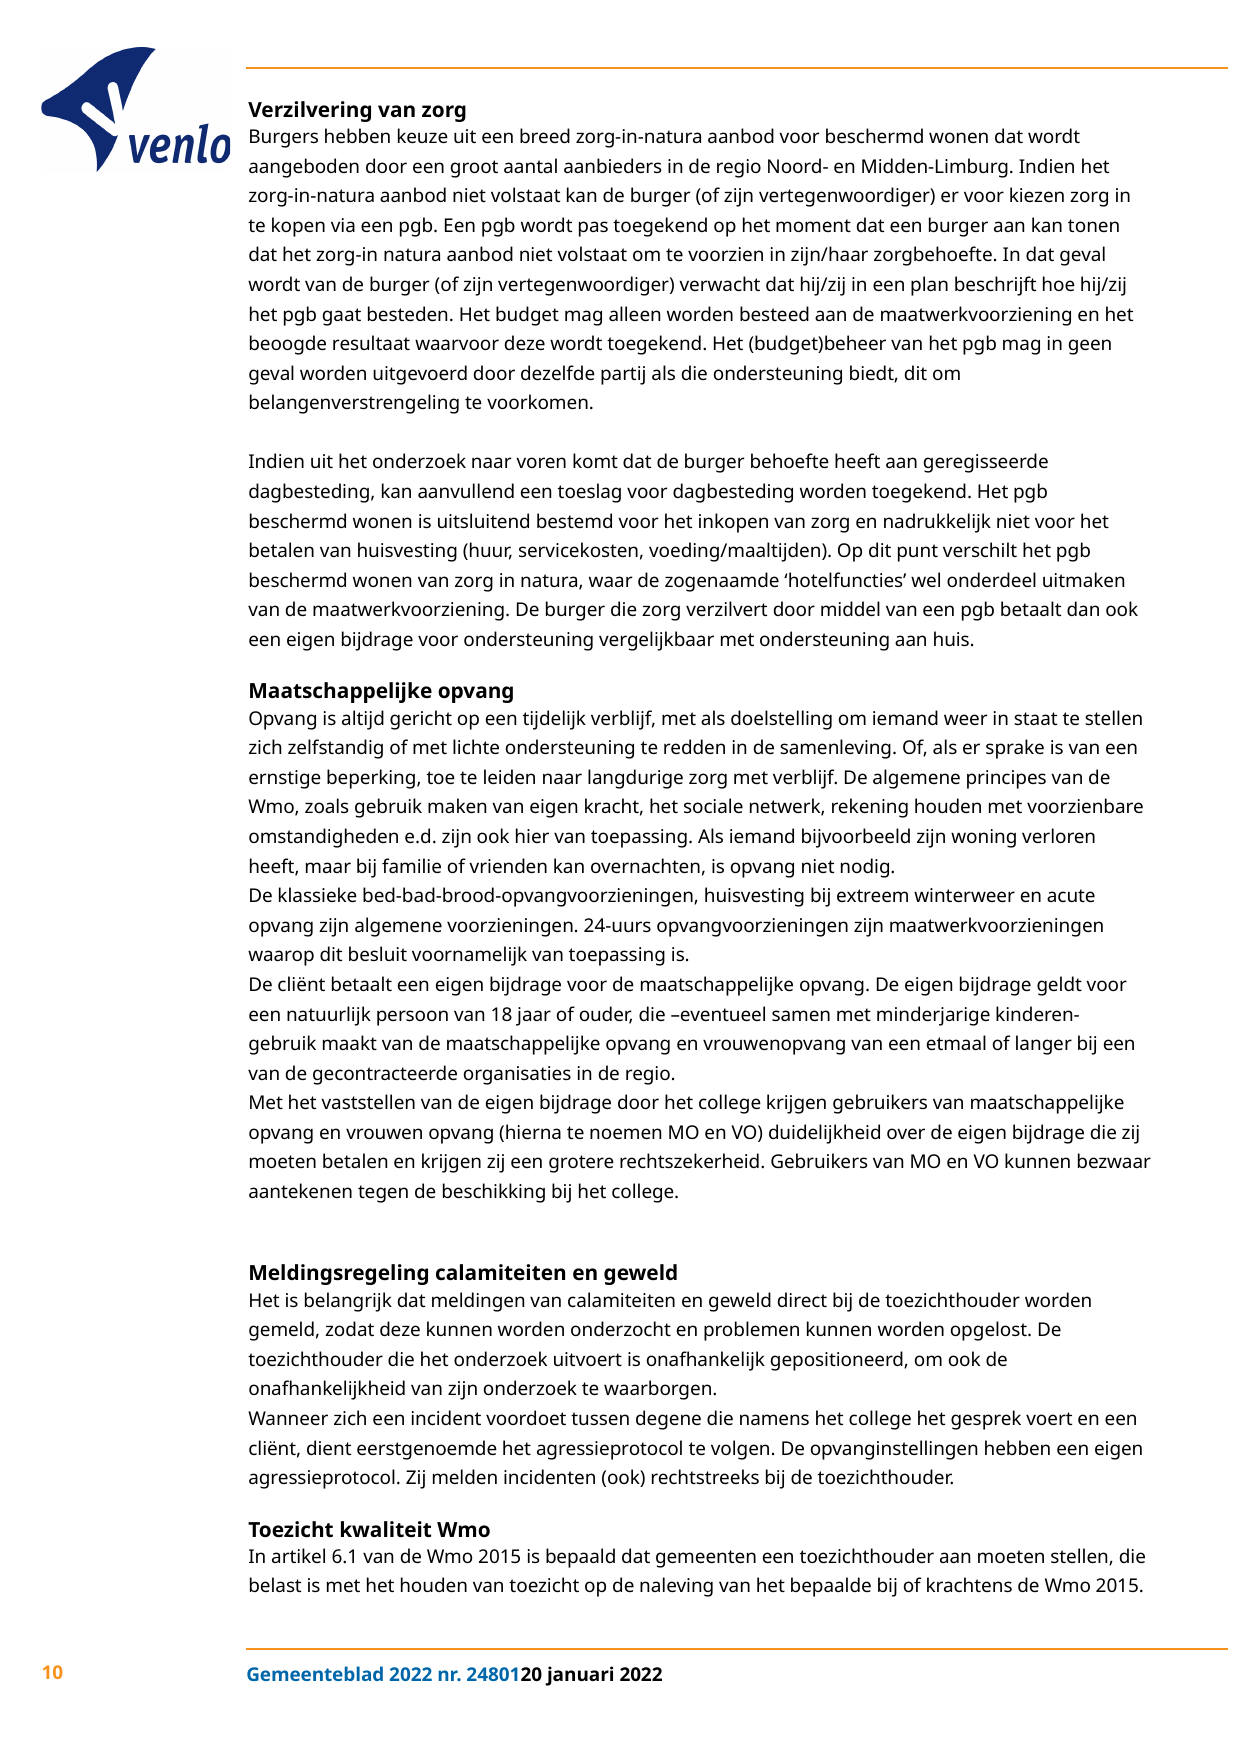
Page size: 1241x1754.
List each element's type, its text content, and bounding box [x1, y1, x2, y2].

text In artikel 6.1 van de Wmo 2015 is bepaald dat gemeenten een toezichthouder aan moeten stellen, die belast is met het houden van toezicht op de naleving van het bepaalde bij of krachtens de Wmo 2015. [248, 1543, 1152, 1598]
text Met het vaststellen van de eigen bijdrage door het college krijgen gebruikers van maatschappelijke opvang en vrouwen opvang (hierna te noemen MO en VO) duidelijkheid over de eigen bijdrage die zij moeten betalen en krijgen zij een grotere rechtszekerheid. Gebruikers van MO en VO kunnen bezwaar aantekenen tegen de beschikking bij het college. [248, 1089, 1152, 1204]
text Wanneer zich een incident voordoet tussen degene die namens het college het gesprek voert en een cliënt, dient eerstgenoemde het agressieprotocol te volgen. De opvanginstellingen hebben een eigen agressieprotocol. Zij melden incidenten (ook) rechtstreeks bij de toezichthouder. [248, 1405, 1152, 1490]
text Verzilvering van zorg [248, 95, 1152, 123]
text Meldingsregeling calamiteiten en geweld [248, 1258, 1152, 1287]
picture [41, 47, 231, 172]
text De cliënt betaalt een eigen bijdrage voor de maatschappelijke opvang. De eigen bijdrage geldt voor een natuurlijk persoon van 18 jaar of ouder, die –eventueel samen met minderjarige kinderen- gebruik maakt van de maatschappelijke opvang en vrouwenopvang van een etmaal of langer bij een van de gecontracteerde organisaties in de regio. [248, 971, 1152, 1086]
text Indien uit het onderzoek naar voren komt dat de burger behoefte heeft aan geregisseerde dagbesteding, kan aanvullend een toeslag voor dagbesteding worden toegekend. Het pgb beschermd wonen is uitsluitend bestemd voor het inkopen van zorg en nadrukkelijk niet voor het betalen van huisvesting (huur, servicekosten, voeding/maaltijden). Op dit punt verschilt het pgb beschermd wonen van zorg in natura, waar de zogenaamde ‘hotelfuncties’ wel onderdeel uitmaken van de maatwerkvoorziening. De burger die zorg verzilvert door middel van een pgb betaalt dan ook een eigen bijdrage voor ondersteuning vergelijkbaar met ondersteuning aan huis. [248, 449, 1152, 652]
text De klassieke bed-bad-brood-opvangvoorzieningen, huisvesting bij extreem winterweer en acute opvang zijn algemene voorzieningen. 24-uurs opvangvoorzieningen zijn maatwerkvoorzieningen waarop dit besluit voornamelijk van toepassing is. [248, 882, 1152, 967]
text Toezicht kwaliteit Wmo [248, 1515, 1152, 1543]
text Het is belangrijk dat meldingen van calamiteiten en geweld direct bij de toezichthouder worden gemeld, zodat deze kunnen worden onderzocht en problemen kunnen worden opgelost. De toezichthouder die het onderzoek uitvoert is onafhankelijk gepositioneerd, om ook de onafhankelijkheid van zijn onderzoek te waarborgen. [248, 1287, 1152, 1401]
text Burgers hebben keuze uit een breed zorg-in-natura aanbod voor beschermd wonen dat wordt aangeboden door een groot aantal aanbieders in de regio Noord- en Midden-Limburg. Indien het zorg-in-natura aanbod niet volstaat kan de burger (of zijn vertegenwoordiger) er voor kiezen zorg in te kopen via een pgb. Een pgb wordt pas toegekend op het moment dat een burger aan kan tonen dat het zorg-in natura aanbod niet volstaat om te voorzien in zijn/haar zorgbehoefte. In dat geval wordt van de burger (of zijn vertegenwoordiger) verwacht dat hij/zij in een plan beschrijft hoe hij/zij het pgb gaat besteden. Het budget mag alleen worden besteed aan de maatwerkvoorziening en het beoogde resultaat waarvoor deze wordt toegekend. Het (budget)beheer van het pgb mag in geen geval worden uitgevoerd door dezelfde partij als die ondersteuning biedt, dit om belangenverstrengeling te voorkomen. [248, 123, 1152, 415]
text Maatschappelijke opvang [248, 677, 1152, 705]
text Opvang is altijd gericht op een tijdelijk verblijf, met als doelstelling om iemand weer in staat te stellen zich zelfstandig of met lichte ondersteuning te redden in de samenleving. Of, als er sprake is van een ernstige beperking, toe te leiden naar langdurige zorg met verblijf. De algemene principes van de Wmo, zoals gebruik maken van eigen kracht, het sociale netwerk, rekening houden met voorzienbare omstandigheden e.d. zijn ook hier van toepassing. Als iemand bijvoorbeeld zijn woning verloren heeft, maar bij familie of vrienden kan overnachten, is opvang niet nodig. [248, 705, 1152, 879]
